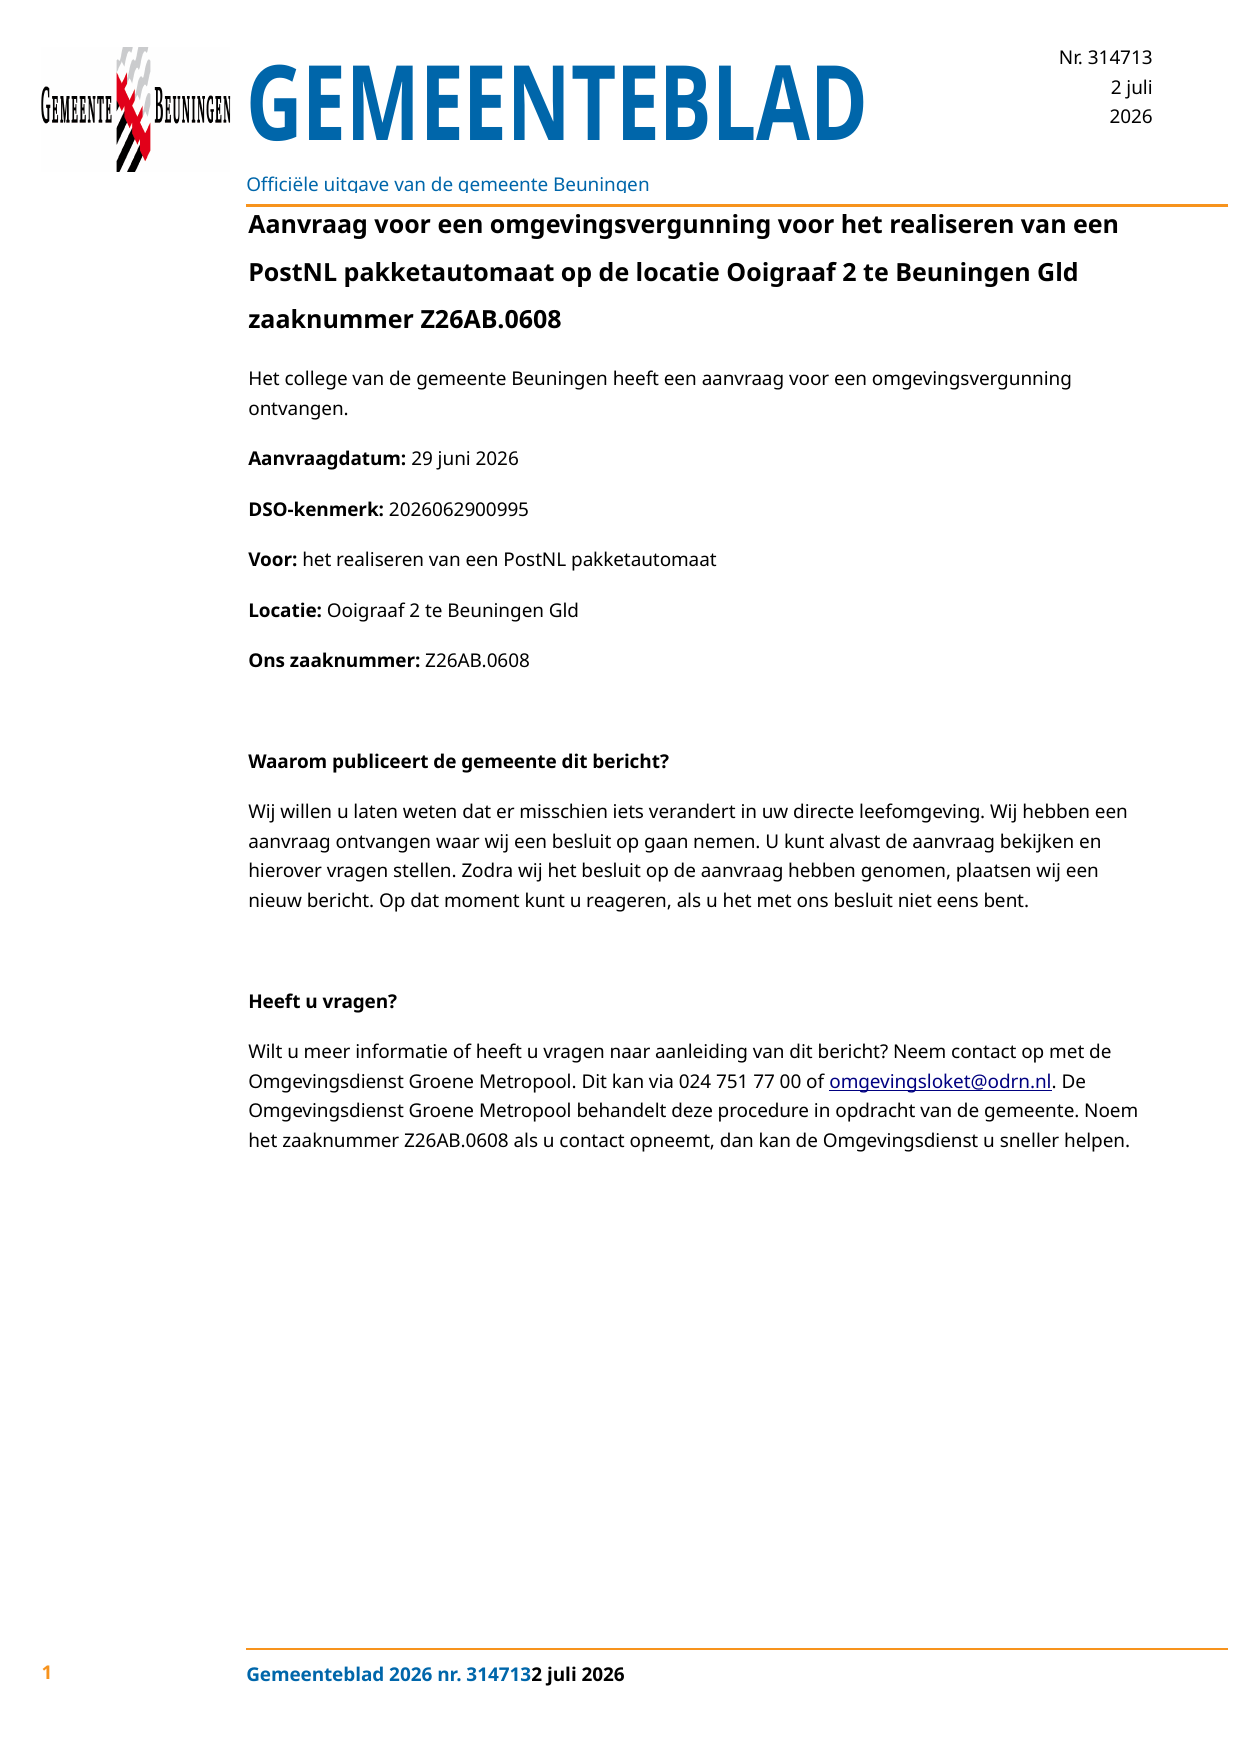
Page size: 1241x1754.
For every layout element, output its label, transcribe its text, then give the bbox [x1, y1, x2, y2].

text DSO-kenmerk: 2026062900995 [248, 496, 1152, 522]
text Het college van de gemeente Beuningen heeft een aanvraag voor een omgevingsvergunning ontvangen. [248, 366, 1152, 421]
text Aanvraag voor een omgevingsvergunning voor het realiseren van een PostNL pakketautomaat op de locatie Ooigraaf 2 te Beuningen Gld zaaknummer Z26AB.0608 [248, 207, 1152, 336]
picture [41, 47, 231, 172]
text Voor: het realiseren van een PostNL pakketautomaat [248, 546, 1152, 572]
text Waarom publiceert de gemeente dit bericht? [248, 748, 1152, 774]
text Aanvraagdatum: 29 juni 2026 [248, 446, 1152, 471]
text Wij willen u laten weten dat er misschien iets verandert in uw directe leefomgeving. Wij hebben een aanvraag ontvangen waar wij een besluit op gaan nemen. U kunt alvast de aanvraag bekijken en hierover vragen stellen. Zodra wij het besluit op de aanvraag hebben genomen, plaatsen wij een nieuw bericht. Op dat moment kunt u reageren, als u het met ons besluit niet eens bent. [248, 798, 1152, 913]
text Ons zaaknummer: Z26AB.0608 [248, 647, 1152, 673]
text Wilt u meer informatie of heeft u vragen naar aanleiding van dit bericht? Neem contact op met de Omgevingsdienst Groene Metropool. Dit kan via 024 751 77 00 of omgevingsloket@odrn.nl. De Omgevingsdienst Groene Metropool behandelt deze procedure in opdracht van de gemeente. Noem het zaaknummer Z26AB.0608 als u contact opneemt, dan kan de Omgevingsdienst u sneller helpen. [248, 1038, 1152, 1153]
text Locatie: Ooigraaf 2 te Beuningen Gld [248, 597, 1152, 622]
text Heeft u vragen? [248, 988, 1152, 1014]
